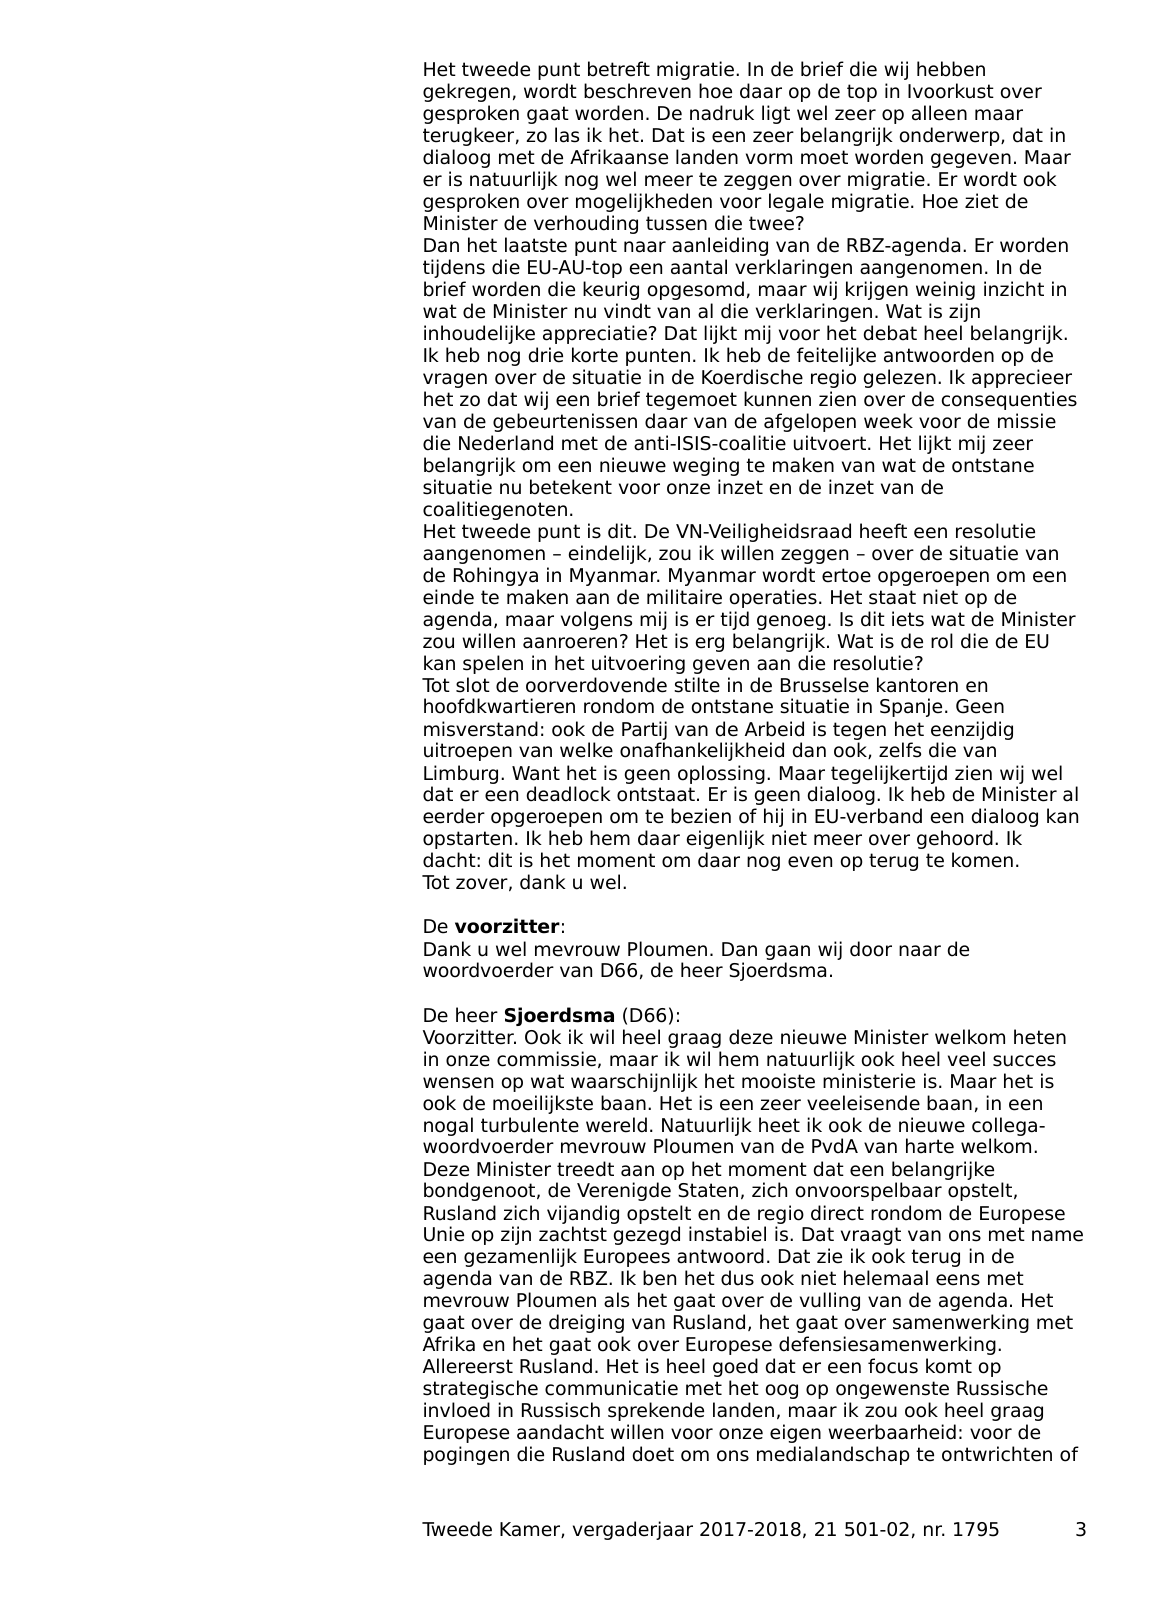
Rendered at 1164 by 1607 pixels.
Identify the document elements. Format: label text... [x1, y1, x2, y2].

text Allereerst Rusland. Het is heel goed dat er een focus komt op strategische communicatie met het oog op ongewenste Russische invloed in Russisch sprekende landen, maar ik zou ook heel graag Europese aandacht willen voor onze eigen weerbaarheid: voor de pogingen die Rusland doet om ons medialandschap te ontwrichten of [422, 1356, 1087, 1466]
text Deze Minister treedt aan op het moment dat een belangrijke bondgenoot, de Verenigde Staten, zich onvoorspelbaar opstelt, Rusland zich vijandig opstelt en de regio direct rondom de Europese Unie op zijn zachtst gezegd instabiel is. Dat vraagt van ons met name een gezamenlijk Europees antwoord. Dat zie ik ook terug in de agenda van de RBZ. Ik ben het dus ook niet helemaal eens met mevrouw Ploumen als het gaat over de vulling van de agenda. Het gaat over de dreiging van Rusland, het gaat over samenwerking met Afrika en het gaat ook over Europese defensiesamenwerking. [422, 1158, 1087, 1356]
text Voorzitter. Ook ik wil heel graag deze nieuwe Minister welkom heten in onze commissie, maar ik wil hem natuurlijk ook heel veel succes wensen op wat waarschijnlijk het mooiste ministerie is. Maar het is ook de moeilijkste baan. Het is een zeer veeleisende baan, in een nogal turbulente wereld. Natuurlijk heet ik ook de nieuwe collega-woordvoerder mevrouw Ploumen van de PvdA van harte welkom. [422, 1027, 1087, 1158]
text Tot zover, dank u wel. [422, 872, 1087, 894]
text Tot slot de oorverdovende stilte in de Brusselse kantoren en hoofdkwartieren rondom de ontstane situatie in Spanje. Geen misverstand: ook de Partij van de Arbeid is tegen het eenzijdig uitroepen van welke onafhankelijkheid dan ook, zelfs die van Limburg. Want het is geen oplossing. Maar tegelijkertijd zien wij wel dat er een deadlock ontstaat. Er is geen dialoog. Ik heb de Minister al eerder opgeroepen om te bezien of hij in EU-verband een dialoog kan opstarten. Ik heb hem daar eigenlijk niet meer over gehoord. Ik dacht: dit is het moment om daar nog even op terug te komen. [422, 674, 1087, 872]
text Dank u wel mevrouw Ploumen. Dan gaan wij door naar de woordvoerder van D66, de heer Sjoerdsma. [422, 938, 1087, 982]
text Dan het laatste punt naar aanleiding van de RBZ-agenda. Er worden tijdens die EU-AU-top een aantal verklaringen aangenomen. In de brief worden die keurig opgesomd, maar wij krijgen weinig inzicht in wat de Minister nu vindt van al die verklaringen. Wat is zijn inhoudelijke appreciatie? Dat lijkt mij voor het debat heel belangrijk. [422, 235, 1087, 345]
text De voorzitter: [422, 916, 1087, 938]
text Het tweede punt is dit. De VN-Veiligheidsraad heeft een resolutie aangenomen – eindelijk, zou ik willen zeggen – over de situatie van de Rohingya in Myanmar. Myanmar wordt ertoe opgeroepen om een einde te maken aan de militaire operaties. Het staat niet op de agenda, maar volgens mij is er tijd genoeg. Is dit iets wat de Minister zou willen aanroeren? Het is erg belangrijk. Wat is de rol die de EU kan spelen in het uitvoering geven aan die resolutie? [422, 521, 1087, 674]
text Het tweede punt betreft migratie. In de brief die wij hebben gekregen, wordt beschreven hoe daar op de top in Ivoorkust over gesproken gaat worden. De nadruk ligt wel zeer op alleen maar terugkeer, zo las ik het. Dat is een zeer belangrijk onderwerp, dat in dialoog met de Afrikaanse landen vorm moet worden gegeven. Maar er is natuurlijk nog wel meer te zeggen over migratie. Er wordt ook gesproken over mogelijkheden voor legale migratie. Hoe ziet de Minister de verhouding tussen die twee? [422, 59, 1087, 235]
text Ik heb nog drie korte punten. Ik heb de feitelijke antwoorden op de vragen over de situatie in de Koerdische regio gelezen. Ik apprecieer het zo dat wij een brief tegemoet kunnen zien over de consequenties van de gebeurtenissen daar van de afgelopen week voor de missie die Nederland met de anti-ISIS-coalitie uitvoert. Het lijkt mij zeer belangrijk om een nieuwe weging te maken van wat de ontstane situatie nu betekent voor onze inzet en de inzet van de coalitiegenoten. [422, 345, 1087, 521]
text De heer Sjoerdsma (D66): [422, 1004, 1087, 1027]
